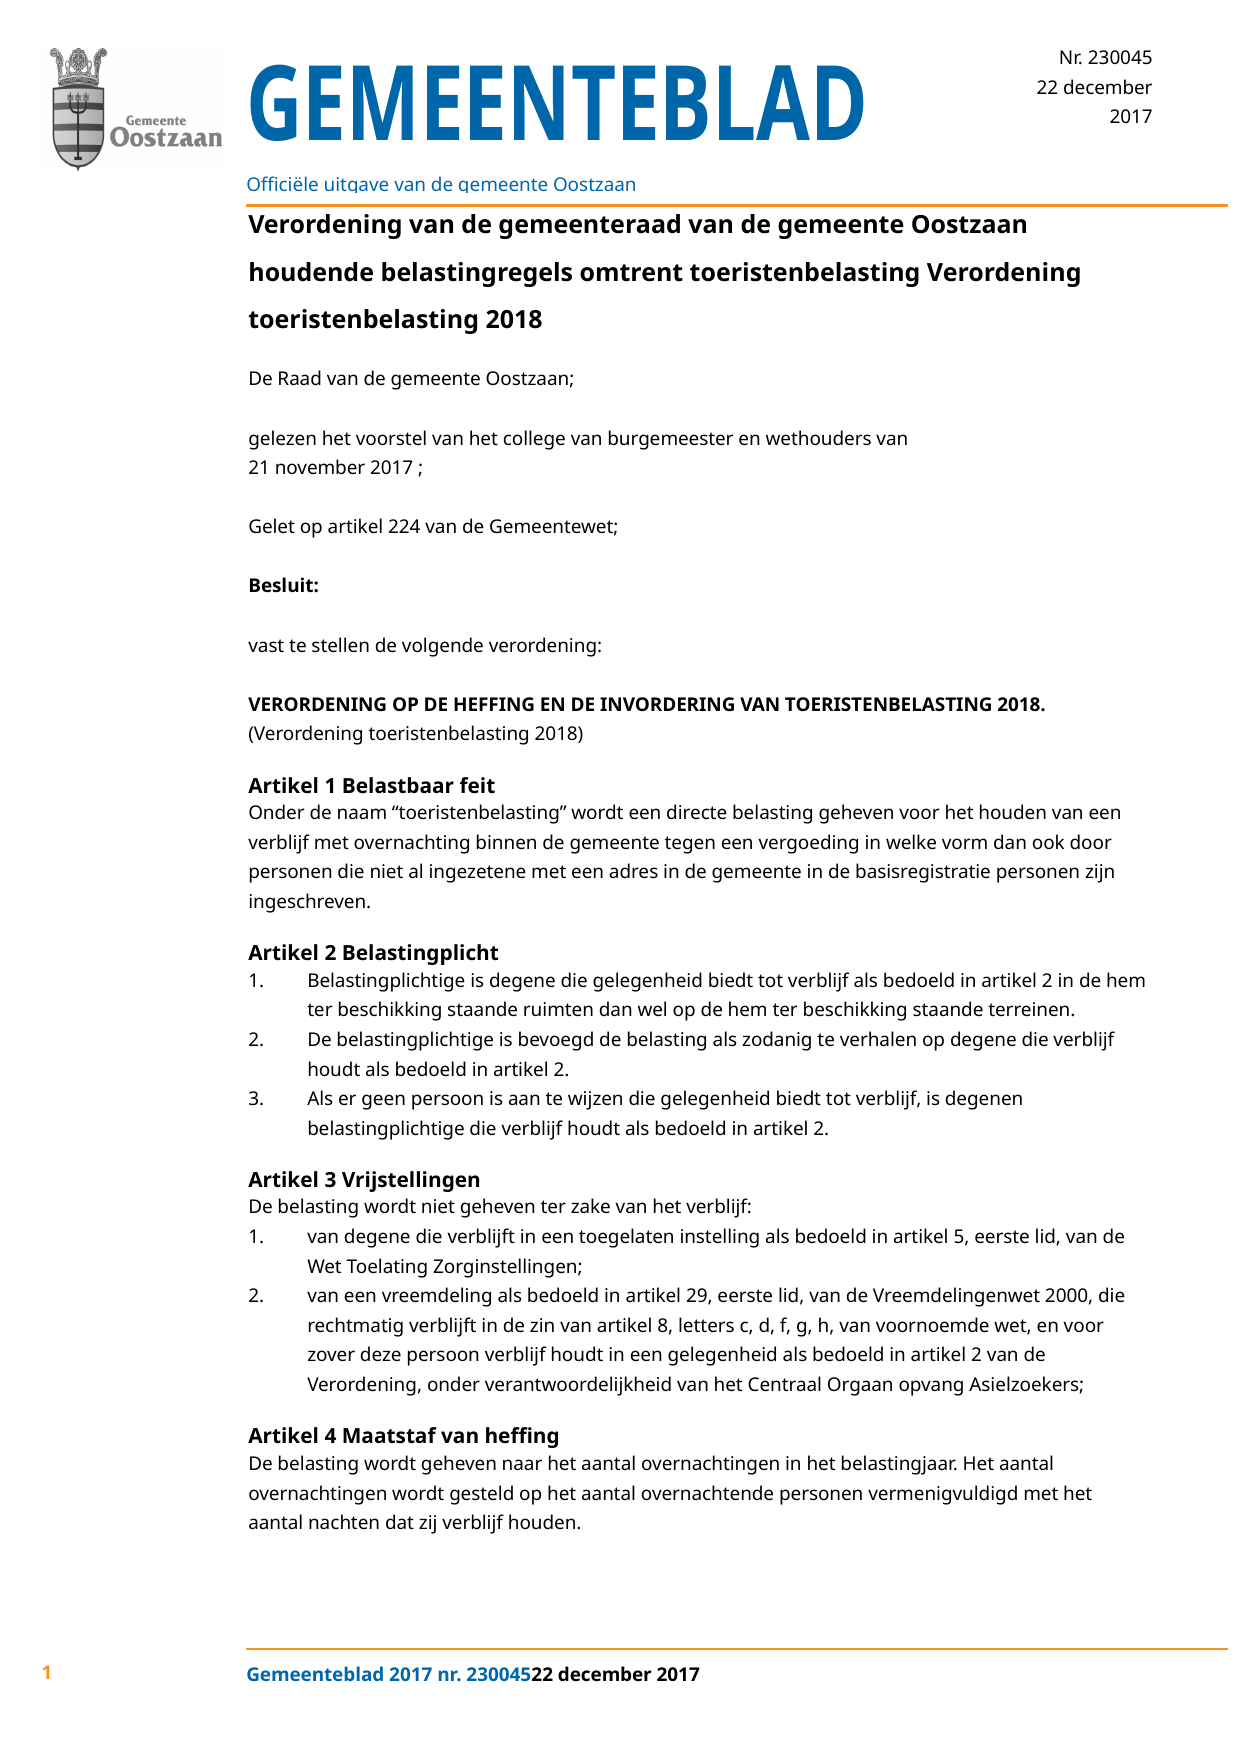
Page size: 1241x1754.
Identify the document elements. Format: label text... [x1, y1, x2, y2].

list van degene die verblijft in een toegelaten instelling als bedoeld in artikel 5, eerste lid, van de Wet Toelating Zorginstellingen; [248, 1223, 1152, 1279]
picture [41, 47, 231, 172]
text VERORDENING OP DE HEFFING EN DE INVORDERING VAN TOERISTENBELASTING 2018. [248, 691, 1152, 717]
text De belasting wordt geheven naar het aantal overnachtingen in het belastingjaar. Het aantal overnachtingen wordt gesteld op het aantal overnachtende personen vermenigvuldigd met het aantal nachten dat zij verblijf houden. [248, 1450, 1152, 1535]
text Artikel 2 Belastingplicht [248, 938, 1152, 967]
text vast te stellen de volgende verordening: [248, 632, 1152, 657]
text 21 november 2017 ; [248, 454, 1152, 480]
text Verordening van de gemeenteraad van de gemeente Oostzaan houdende belastingregels omtrent toeristenbelasting Verordening toeristenbelasting 2018 [248, 207, 1152, 336]
list van een vreemdeling als bedoeld in artikel 29, eerste lid, van de Vreemdelingenwet 2000, die rechtmatig verblijft in de zin van artikel 8, letters c, d, f, g, h, van voornoemde wet, en voor zover deze persoon verblijf houdt in een gelegenheid als bedoeld in artikel 2 van de Verordening, onder verantwoordelijkheid van het Centraal Orgaan opvang Asielzoekers; [248, 1282, 1152, 1397]
text (Verordening toeristenbelasting 2018) [248, 721, 1152, 746]
list Als er geen persoon is aan te wijzen die gelegenheid biedt tot verblijf, is degenen belastingplichtige die verblijf houdt als bedoeld in artikel 2. [248, 1085, 1152, 1141]
text Artikel 4 Maatstaf van heffing [248, 1422, 1152, 1450]
text Artikel 3 Vrijstellingen [248, 1165, 1152, 1194]
text Gelet op artikel 224 van de Gemeentewet; [248, 513, 1152, 539]
text gelezen het voorstel van het college van burgemeester en wethouders van [248, 425, 1152, 450]
list Belastingplichtige is degene die gelegenheid biedt tot verblijf als bedoeld in artikel 2 in de hem ter beschikking staande ruimten dan wel op de hem ter beschikking staande terreinen. [248, 967, 1152, 1022]
text De Raad van de gemeente Oostzaan; [248, 366, 1152, 391]
text De belasting wordt niet geheven ter zake van het verblijf: [248, 1194, 1152, 1219]
text Besluit: [248, 573, 1152, 598]
text Artikel 1 Belastbaar feit [248, 771, 1152, 799]
text Onder de naam “toeristenbelasting” wordt een directe belasting geheven voor het houden van een verblijf met overnachting binnen de gemeente tegen een vergoeding in welke vorm dan ook door personen die niet al ingezetene met een adres in de gemeente in de basisregistratie personen zijn ingeschreven. [248, 799, 1152, 914]
list De belastingplichtige is bevoegd de belasting als zodanig te verhalen op degene die verblijf houdt als bedoeld in artikel 2. [248, 1026, 1152, 1081]
